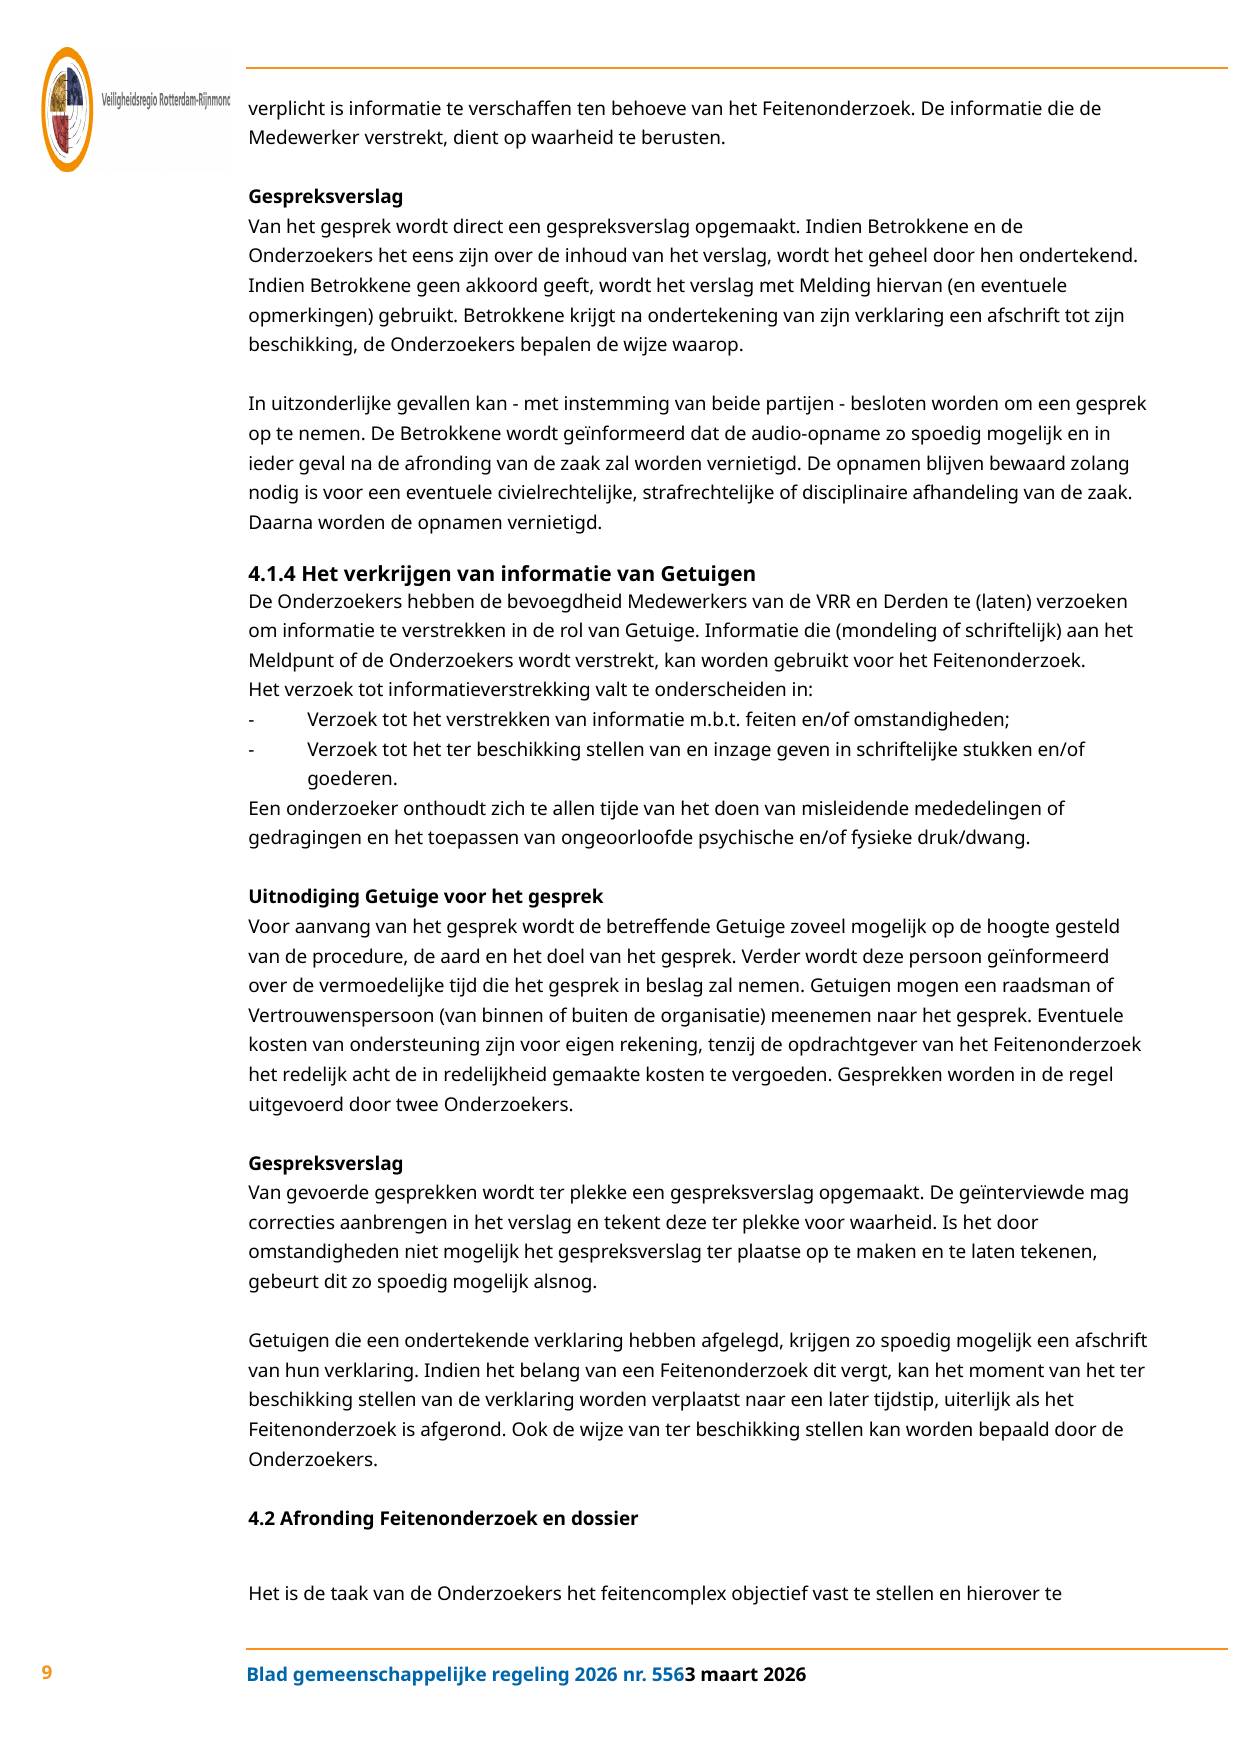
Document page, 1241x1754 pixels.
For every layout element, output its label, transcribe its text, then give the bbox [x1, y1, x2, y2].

picture [41, 47, 231, 172]
text Het is de taak van de Onderzoekers het feitencomplex objectief vast te stellen en hierover te [248, 1580, 1152, 1606]
text verplicht is informatie te verschaffen ten behoeve van het Feitenonderzoek. De informatie die de Medewerker verstrekt, dient op waarheid te berusten. [248, 95, 1152, 150]
text Uitnodiging Getuige voor het gesprek [248, 884, 1152, 909]
text Een onderzoeker onthoudt zich te allen tijde van het doen van misleidende mededelingen of gedragingen en het toepassen van ongeoorloofde psychische en/of fysieke druk/dwang. [248, 795, 1152, 850]
text Gespreksverslag [248, 183, 1152, 209]
text Het verzoek tot informatieverstrekking valt te onderscheiden in: [248, 677, 1152, 702]
text 4.1.4 Het verkrijgen van informatie van Getuigen [248, 559, 1152, 588]
text Voor aanvang van het gesprek wordt de betreffende Getuige zoveel mogelijk op de hoogte gesteld van de procedure, de aard en het doel van het gesprek. Verder wordt deze persoon geïnformeerd over de vermoedelijke tijd die het gesprek in beslag zal nemen. Getuigen mogen een raadsman of Vertrouwenspersoon (van binnen of buiten de organisatie) meenemen naar het gesprek. Eventuele kosten van ondersteuning zijn voor eigen rekening, tenzij de opdrachtgever van het Feitenonderzoek het redelijk acht de in redelijkheid gemaakte kosten te vergoeden. Gesprekken worden in de regel uitgevoerd door twee Onderzoekers. [248, 913, 1152, 1116]
text Getuigen die een ondertekende verklaring hebben afgelegd, krijgen zo spoedig mogelijk een afschrift van hun verklaring. Indien het belang van een Feitenonderzoek dit vergt, kan het moment van het ter beschikking stellen van de verklaring worden verplaatst naar een later tijdstip, uiterlijk als het Feitenonderzoek is afgerond. Ook de wijze van ter beschikking stellen kan worden bepaald door de Onderzoekers. [248, 1327, 1152, 1471]
text 4.2 Afronding Feitenonderzoek en dossier [248, 1505, 1152, 1531]
text De Onderzoekers hebben de bevoegdheid Medewerkers van de VRR en Derden te (laten) verzoeken om informatie te verstrekken in de rol van Getuige. Informatie die (mondeling of schriftelijk) aan het Meldpunt of de Onderzoekers wordt verstrekt, kan worden gebruikt voor het Feitenonderzoek. [248, 588, 1152, 673]
text Gespreksverslag [248, 1150, 1152, 1176]
text Van gevoerde gesprekken wordt ter plekke een gespreksverslag opgemaakt. De geïnterviewde mag correcties aanbrengen in het verslag en tekent deze ter plekke voor waarheid. Is het door omstandigheden niet mogelijk het gespreksverslag ter plaatse op te maken en te laten tekenen, gebeurt dit zo spoedig mogelijk alsnog. [248, 1179, 1152, 1294]
list Verzoek tot het verstrekken van informatie m.b.t. feiten en/of omstandigheden; [248, 706, 1152, 732]
text In uitzonderlijke gevallen kan - met instemming van beide partijen - besloten worden om een gesprek op te nemen. De Betrokkene wordt geïnformeerd dat de audio-opname zo spoedig mogelijk en in ieder geval na de afronding van de zaak zal worden vernietigd. De opnamen blijven bewaard zolang nodig is voor een eventuele civielrechtelijke, strafrechtelijke of disciplinaire afhandeling van de zaak. Daarna worden de opnamen vernietigd. [248, 391, 1152, 535]
text Van het gesprek wordt direct een gespreksverslag opgemaakt. Indien Betrokkene en de Onderzoekers het eens zijn over de inhoud van het verslag, wordt het geheel door hen ondertekend. Indien Betrokkene geen akkoord geeft, wordt het verslag met Melding hiervan (en eventuele opmerkingen) gebruikt. Betrokkene krijgt na ondertekening van zijn verklaring een afschrift tot zijn beschikking, de Onderzoekers bepalen de wijze waarop. [248, 213, 1152, 357]
list Verzoek tot het ter beschikking stellen van en inzage geven in schriftelijke stukken en/of goederen. [248, 736, 1152, 791]
